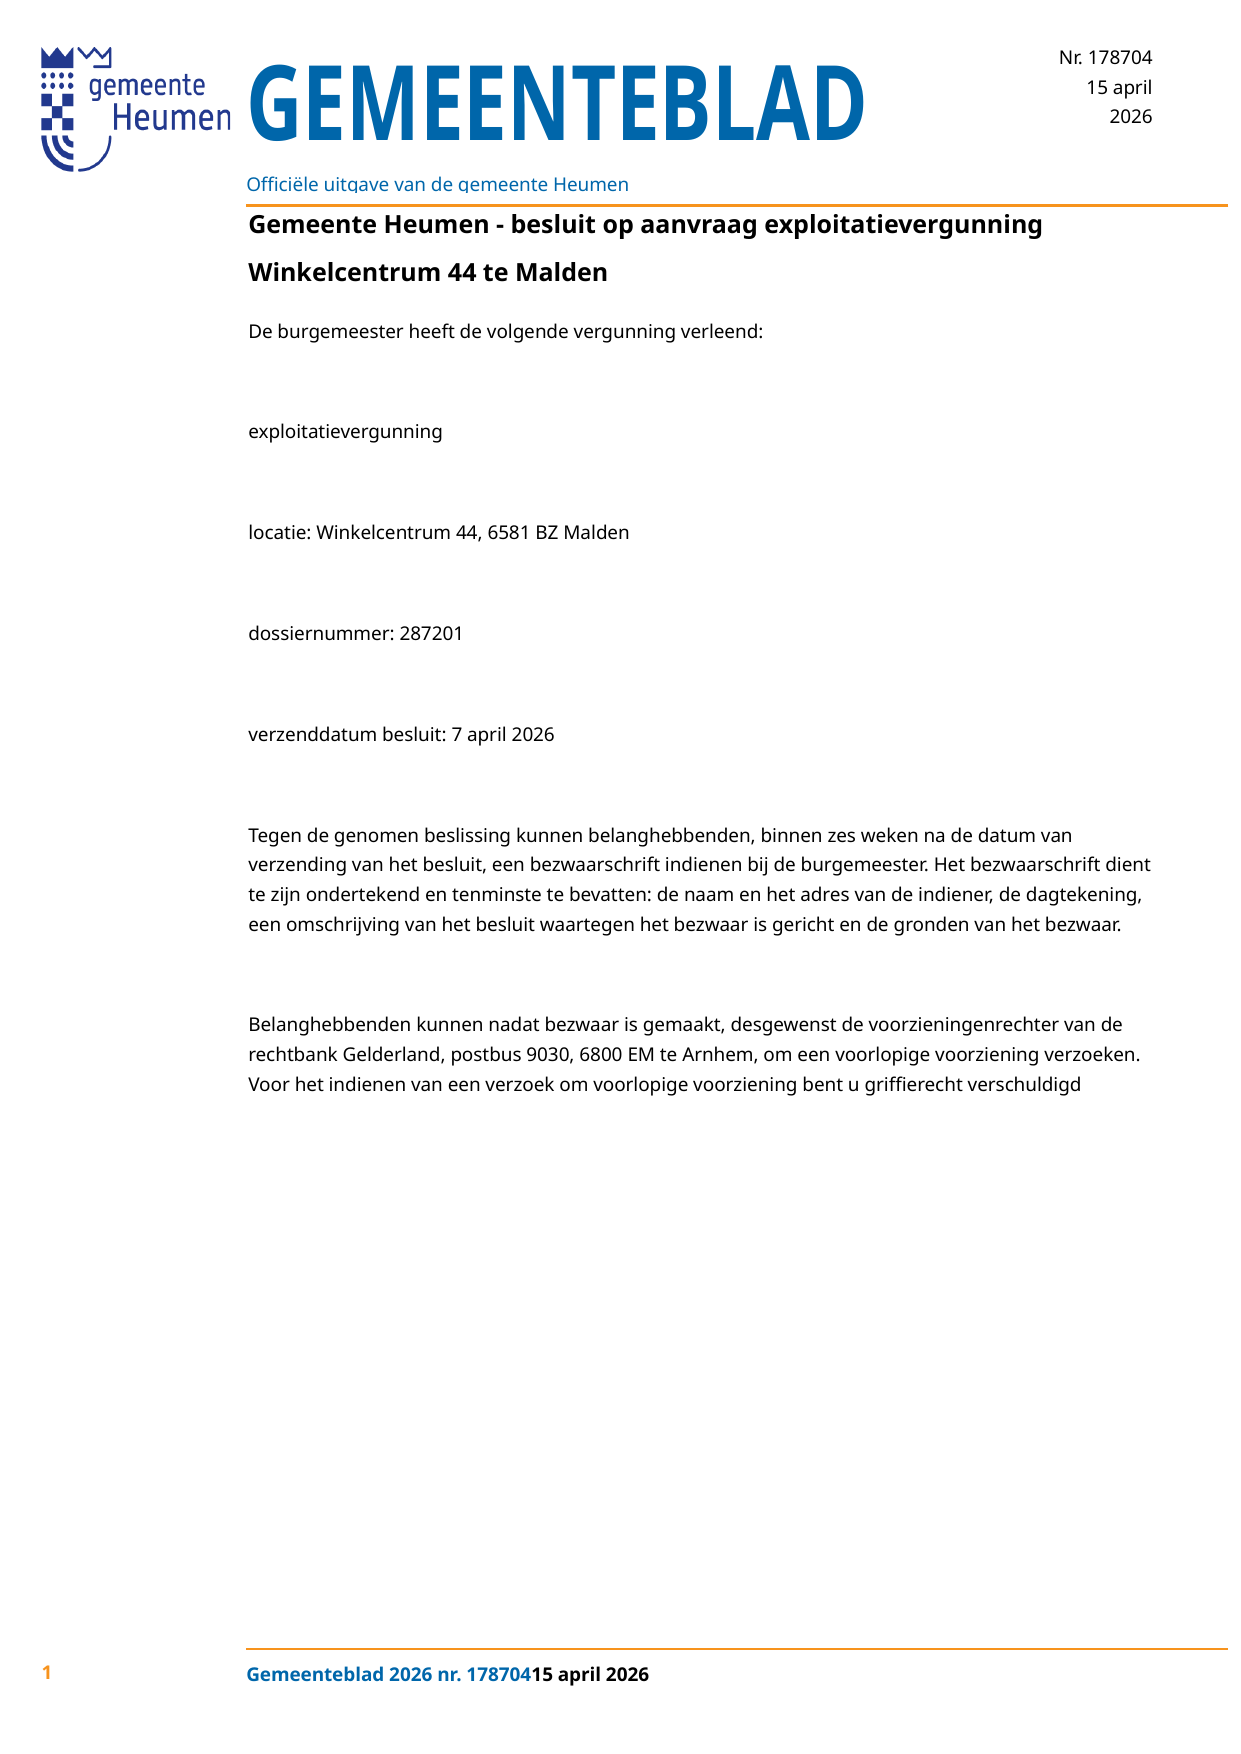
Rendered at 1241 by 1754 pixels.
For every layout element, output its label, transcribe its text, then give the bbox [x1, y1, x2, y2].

text Gemeente Heumen - besluit op aanvraag exploitatievergunning Winkelcentrum 44 te Malden [248, 207, 1152, 288]
text exploitatievergunning [248, 419, 1152, 444]
text locatie: Winkelcentrum 44, 6581 BZ Malden [248, 519, 1152, 545]
text De burgemeester heeft de volgende vergunning verleend: [248, 318, 1152, 344]
text Belanghebbenden kunnen nadat bezwaar is gemaakt, desgewenst de voorzieningenrechter van de rechtbank Gelderland, postbus 9030, 6800 EM te Arnhem, om een voorlopige voorziening verzoeken. Voor het indienen van een verzoek om voorlopige voorziening bent u griffierecht verschuldigd [248, 1012, 1152, 1097]
picture [41, 47, 231, 172]
text Tegen de genomen beslissing kunnen belanghebbenden, binnen zes weken na de datum van verzending van het besluit, een bezwaarschrift indienen bij de burgemeester. Het bezwaarschrift dient te zijn ondertekend en tenminste te bevatten: de naam en het adres van de indiener, de dagtekening, een omschrijving van het besluit waartegen het bezwaar is gericht en de gronden van het bezwaar. [248, 822, 1152, 937]
text verzenddatum besluit: 7 april 2026 [248, 721, 1152, 747]
text dossiernummer: 287201 [248, 620, 1152, 646]
